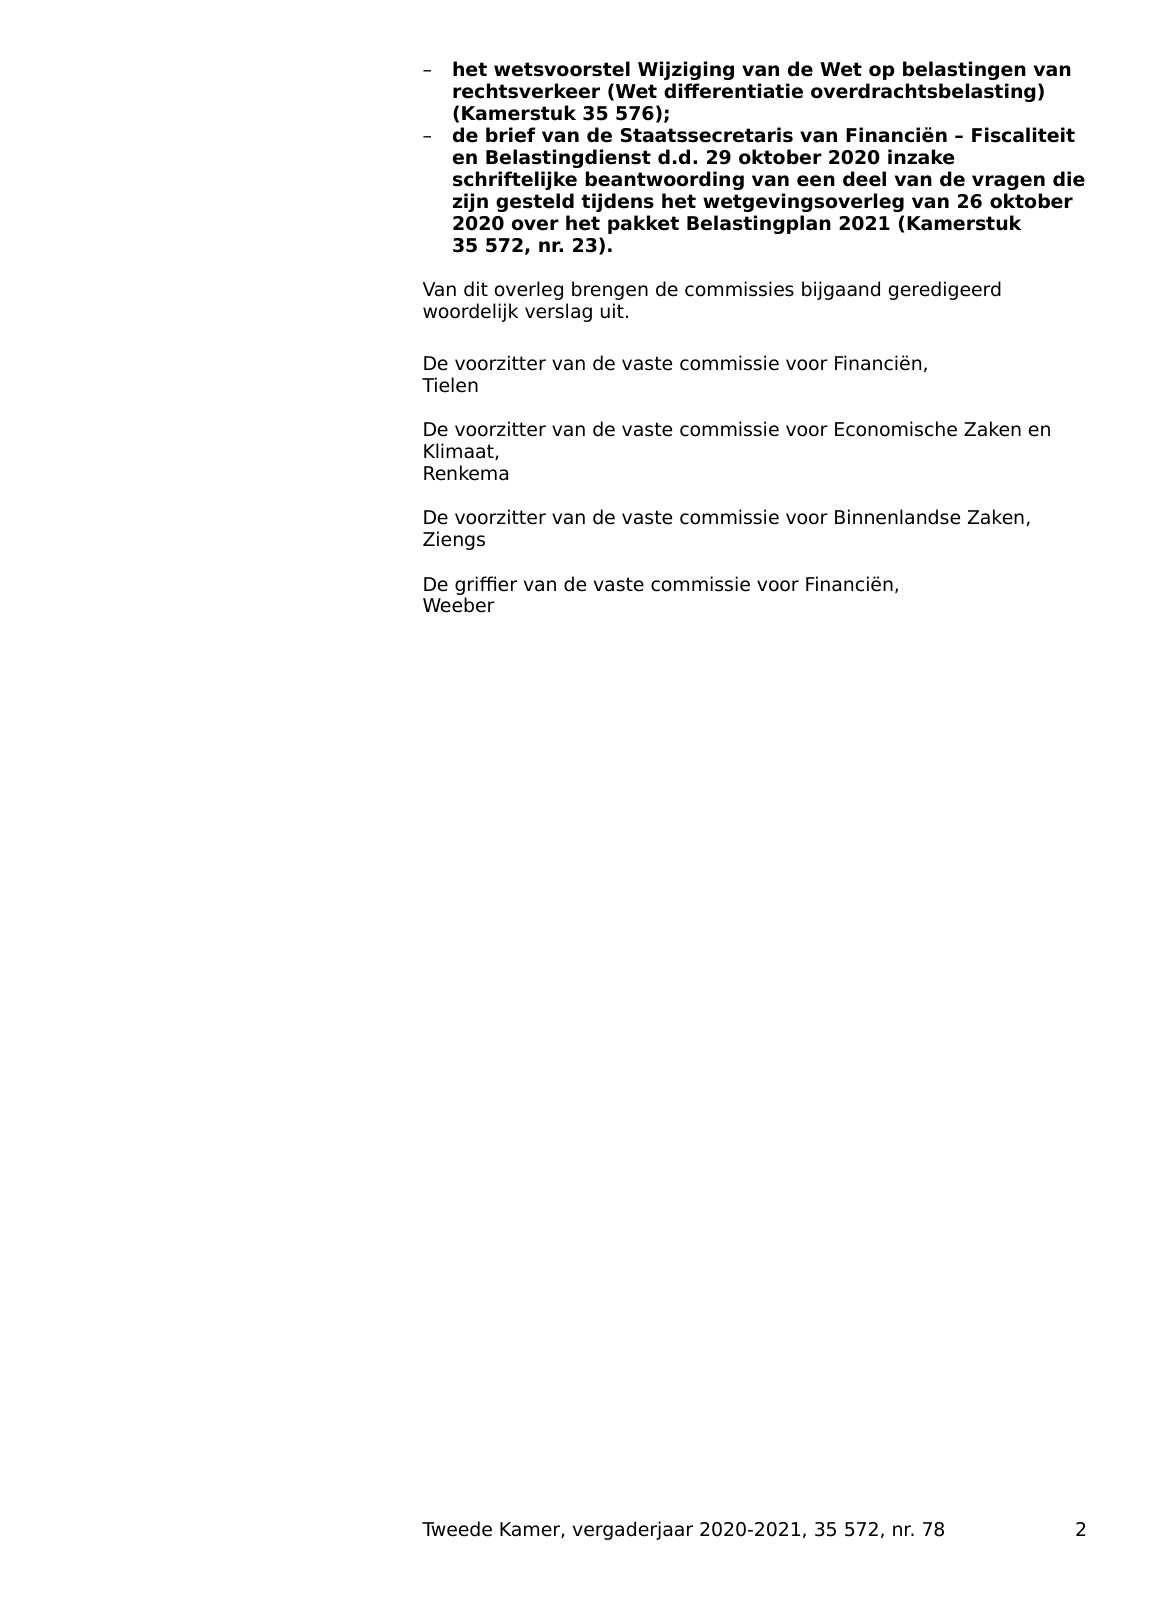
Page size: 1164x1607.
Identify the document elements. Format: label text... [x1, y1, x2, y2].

text De voorzitter van de vaste commissie voor Economische Zaken en Klimaat, Renkema [422, 419, 1087, 485]
text De voorzitter van de vaste commissie voor Financiën, Tielen [422, 353, 1087, 397]
text Van dit overleg brengen de commissies bijgaand geredigeerd woordelijk verslag uit. [422, 279, 1087, 323]
text De griffier van de vaste commissie voor Financiën, Weeber [422, 573, 1087, 617]
text – de brief van de Staatssecretaris van Financiën – Fiscaliteit en Belastingdienst d.d. 29 oktober 2020 inzake schriftelijke beantwoording van een deel van de vragen die zijn gesteld tijdens het wetgevingsoverleg van 26 oktober 2020 over het pakket Belastingplan 2021 (Kamerstuk 35 572, nr. 23). [422, 125, 1087, 257]
text – het wetsvoorstel Wijziging van de Wet op belastingen van rechtsverkeer (Wet differentiatie overdrachtsbelasting) (Kamerstuk 35 576); [422, 59, 1087, 125]
text De voorzitter van de vaste commissie voor Binnenlandse Zaken, Ziengs [422, 507, 1087, 551]
